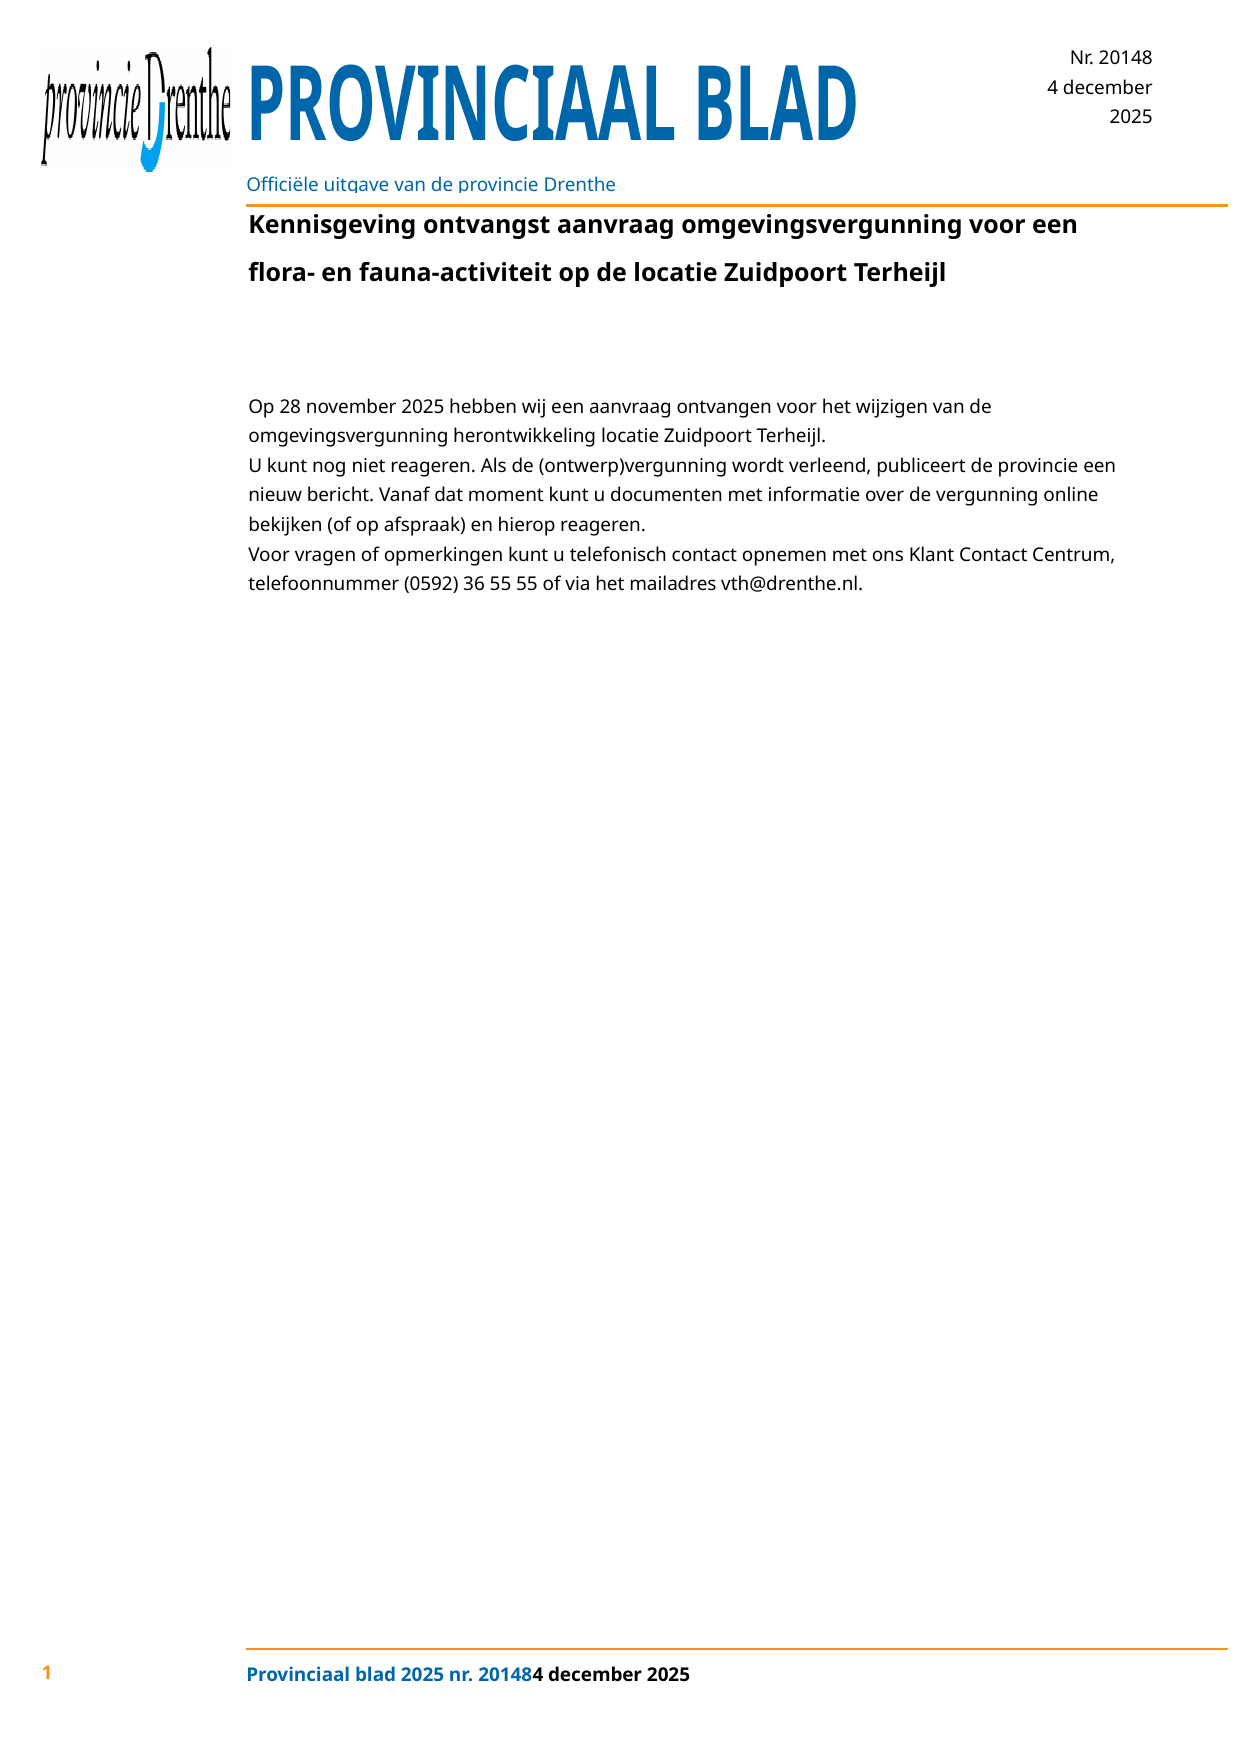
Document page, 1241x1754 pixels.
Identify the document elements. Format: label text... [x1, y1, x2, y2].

picture [41, 47, 231, 172]
text U kunt nog niet reageren. Als de (ontwerp)vergunning wordt verleend, publiceert de provincie een nieuw bericht. Vanaf dat moment kunt u documenten met informatie over de vergunning online bekijken (of op afspraak) en hierop reageren. [248, 452, 1152, 537]
text Op 28 november 2025 hebben wij een aanvraag ontvangen voor het wijzigen van de omgevingsvergunning herontwikkeling locatie Zuidpoort Terheijl. [248, 393, 1152, 448]
text Kennisgeving ontvangst aanvraag omgevingsvergunning voor een flora- en fauna-activiteit op de locatie Zuidpoort Terheijl [248, 207, 1152, 288]
text Voor vragen of opmerkingen kunt u telefonisch contact opnemen met ons Klant Contact Centrum, telefoonnummer (0592) 36 55 55 of via het mailadres vth@drenthe.nl. [248, 541, 1152, 596]
